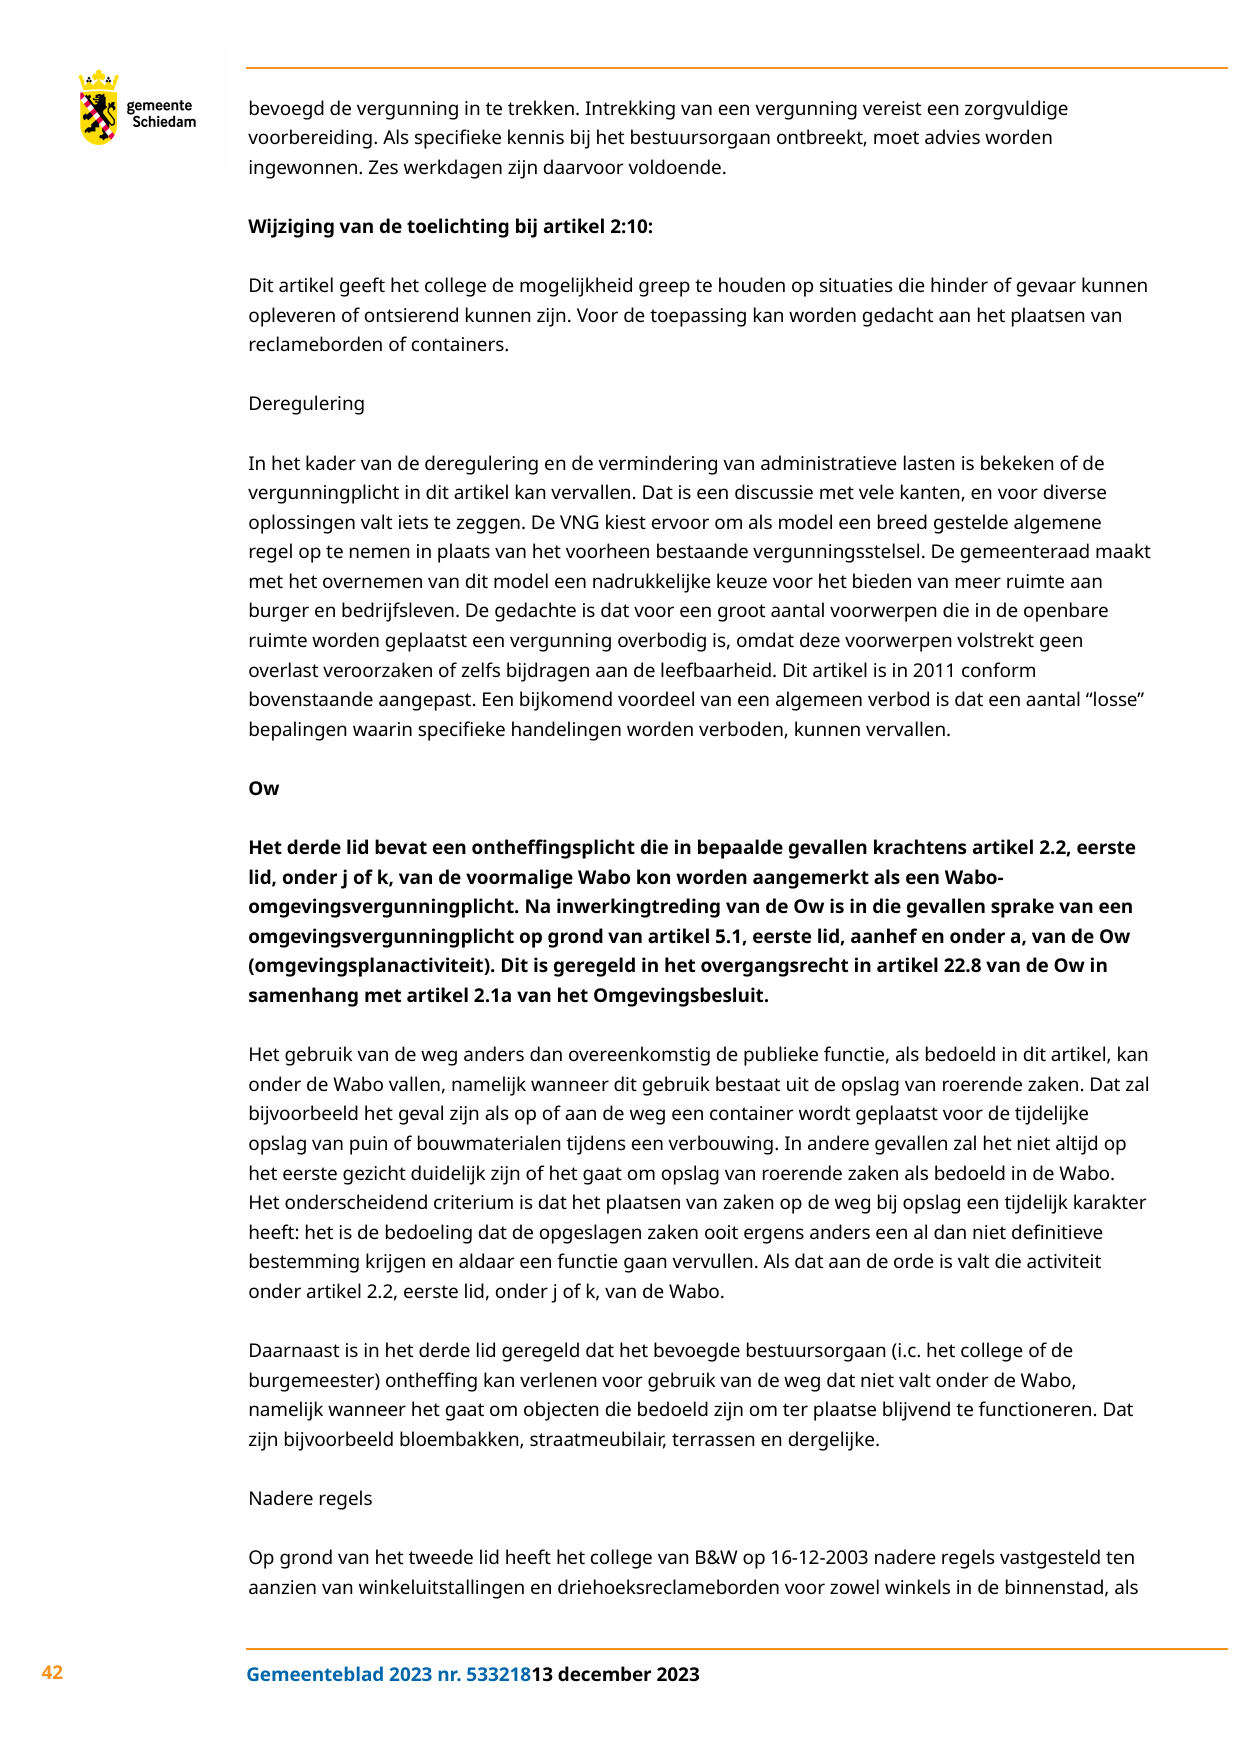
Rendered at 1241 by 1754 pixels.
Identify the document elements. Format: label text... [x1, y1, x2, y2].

text bevoegd de vergunning in te trekken. Intrekking van een vergunning vereist een zorgvuldige voorbereiding. Als specifieke kennis bij het bestuursorgaan ontbreekt, moet advies worden ingewonnen. Zes werkdagen zijn daarvoor voldoende. [248, 95, 1152, 180]
text Daarnaast is in het derde lid geregeld dat het bevoegde bestuursorgaan (i.c. het college of de burgemeester) ontheffing kan verlenen voor gebruik van de weg dat niet valt onder de Wabo, namelijk wanneer het gaat om objecten die bedoeld zijn om ter plaatse blijvend te functioneren. Dat zijn bijvoorbeeld bloembakken, straatmeubilair, terrassen en dergelijke. [248, 1337, 1152, 1452]
text Het derde lid bevat een ontheffingsplicht die in bepaalde gevallen krachtens artikel 2.2, eerste lid, onder j of k, van de voormalige Wabo kon worden aangemerkt als een Wabo-omgevingsvergunningplicht. Na inwerkingtreding van de Ow is in die gevallen sprake van een omgevingsvergunningplicht op grond van artikel 5.1, eerste lid, aanhef en onder a, van de Ow (omgevingsplanactiviteit). Dit is geregeld in het overgangsrecht in artikel 22.8 van de Ow in samenhang met artikel 2.1a van het Omgevingsbesluit. [248, 834, 1152, 1008]
text In het kader van de deregulering en de vermindering van administratieve lasten is bekeken of de vergunningplicht in dit artikel kan vervallen. Dat is een discussie met vele kanten, en voor diverse oplossingen valt iets te zeggen. De VNG kiest ervoor om als model een breed gestelde algemene regel op te nemen in plaats van het voorheen bestaande vergunningsstelsel. De gemeenteraad maakt met het overnemen van dit model een nadrukkelijke keuze voor het bieden van meer ruimte aan burger en bedrijfsleven. De gedachte is dat voor een groot aantal voorwerpen die in de openbare ruimte worden geplaatst een vergunning overbodig is, omdat deze voorwerpen volstrekt geen overlast veroorzaken of zelfs bijdragen aan de leefbaarheid. Dit artikel is in 2011 conform bovenstaande aangepast. Een bijkomend voordeel van een algemeen verbod is dat een aantal “losse” bepalingen waarin specifieke handelingen worden verboden, kunnen vervallen. [248, 450, 1152, 742]
text Wijziging van de toelichting bij artikel 2:10: [248, 213, 1152, 239]
text Op grond van het tweede lid heeft het college van B&W op 16-12-2003 nadere regels vastgesteld ten aanzien van winkeluitstallingen en driehoeksreclameborden voor zowel winkels in de binnenstad, als [248, 1544, 1152, 1600]
text Nadere regels [248, 1485, 1152, 1511]
text Dit artikel geeft het college de mogelijkheid greep te houden op situaties die hinder of gevaar kunnen opleveren of ontsierend kunnen zijn. Voor de toepassing kan worden gedacht aan het plaatsen van reclameborden of containers. [248, 272, 1152, 357]
picture [41, 47, 231, 172]
text Ow [248, 775, 1152, 801]
text Deregulering [248, 391, 1152, 416]
text Het gebruik van de weg anders dan overeenkomstig de publieke functie, als bedoeld in dit artikel, kan onder de Wabo vallen, namelijk wanneer dit gebruik bestaat uit de opslag van roerende zaken. Dat zal bijvoorbeeld het geval zijn als op of aan de weg een container wordt geplaatst voor de tijdelijke opslag van puin of bouwmaterialen tijdens een verbouwing. In andere gevallen zal het niet altijd op het eerste gezicht duidelijk zijn of het gaat om opslag van roerende zaken als bedoeld in de Wabo. Het onderscheidend criterium is dat het plaatsen van zaken op de weg bij opslag een tijdelijk karakter heeft: het is de bedoeling dat de opgeslagen zaken ooit ergens anders een al dan niet definitieve bestemming krijgen en aldaar een functie gaan vervullen. Als dat aan de orde is valt die activiteit onder artikel 2.2, eerste lid, onder j of k, van de Wabo. [248, 1041, 1152, 1304]
